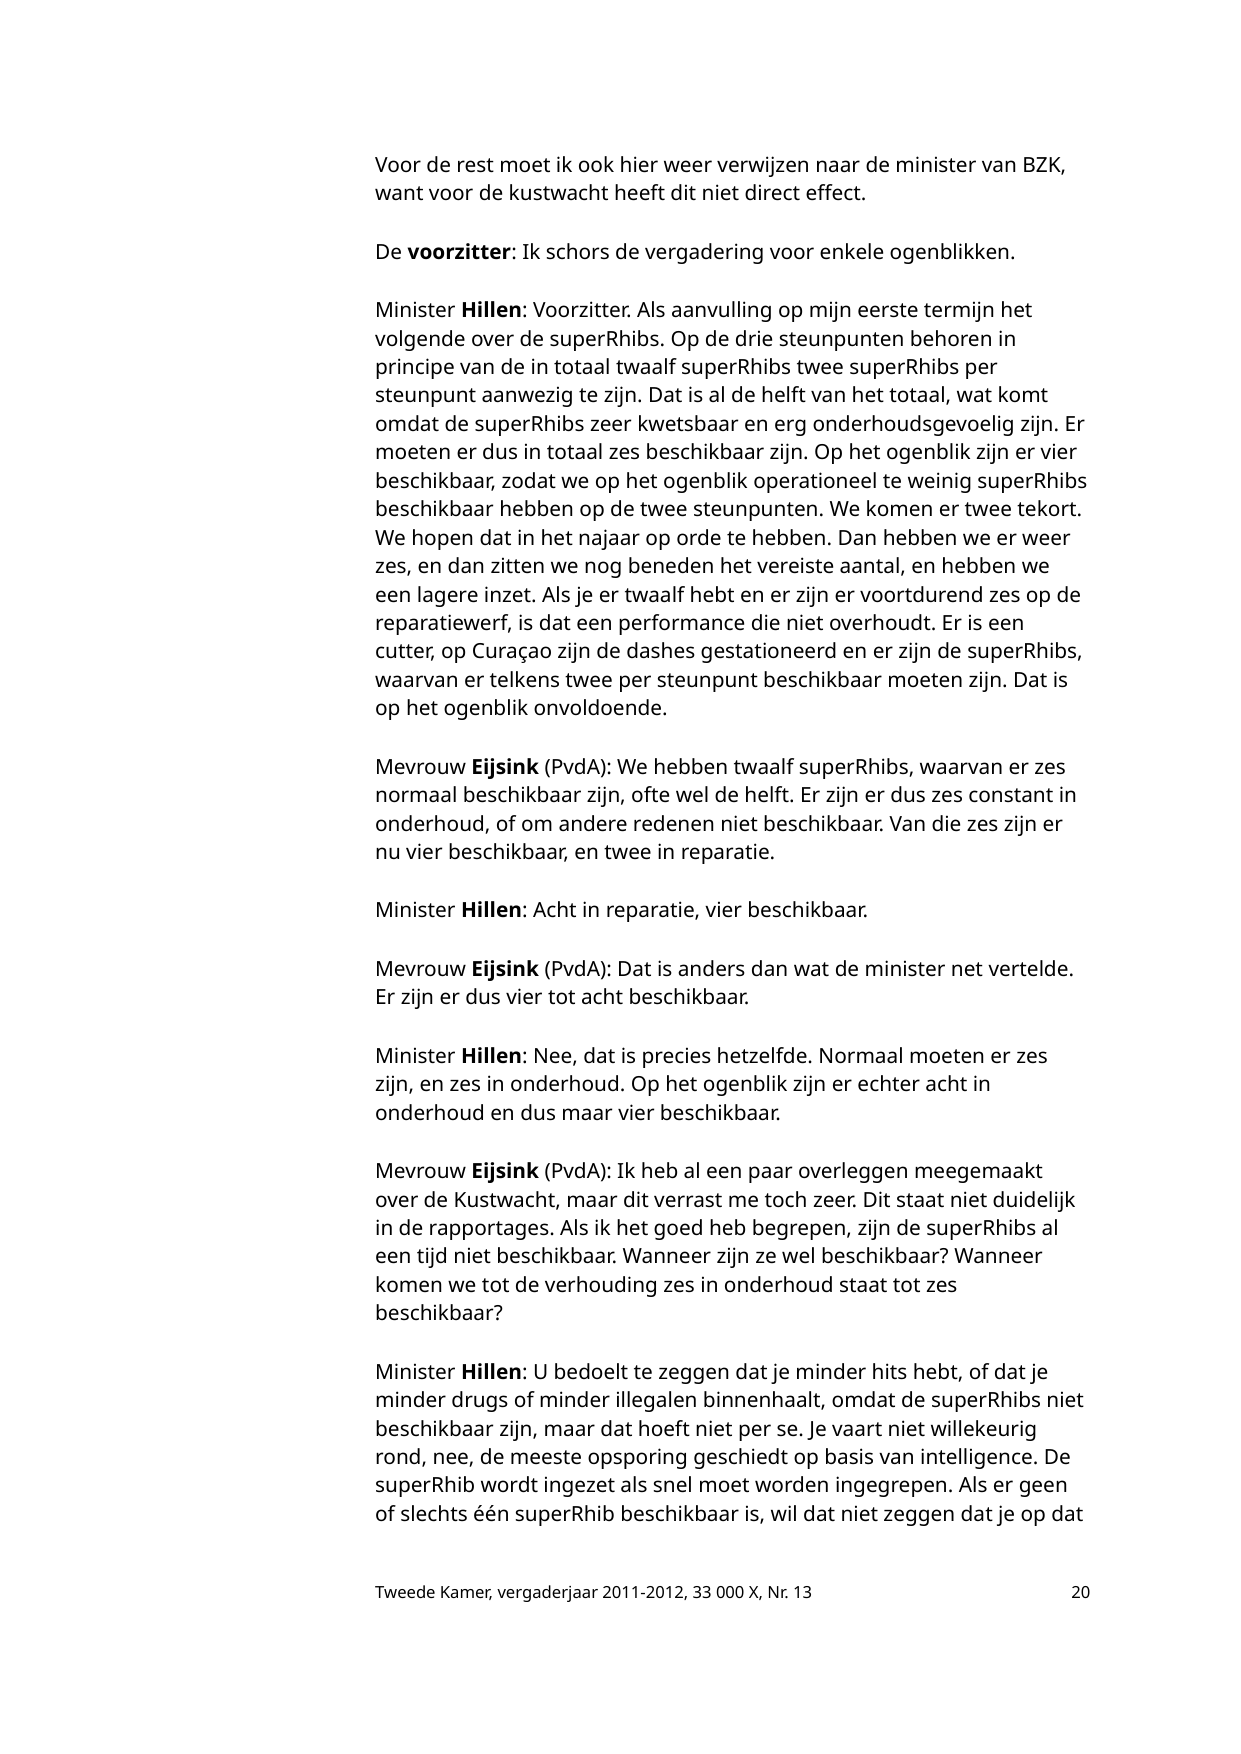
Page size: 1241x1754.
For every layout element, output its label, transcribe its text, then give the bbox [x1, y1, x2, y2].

text Mevrouw Eijsink (PvdA): We hebben twaalf superRhibs, waarvan er zes normaal beschikbaar zijn, ofte wel de helft. Er zijn er dus zes constant in onderhoud, of om andere redenen niet beschikbaar. Van die zes zijn er nu vier beschikbaar, en twee in reparatie. [375, 752, 1090, 866]
text Minister Hillen: Acht in reparatie, vier beschikbaar. [375, 896, 1090, 924]
text Minister Hillen: U bedoelt te zeggen dat je minder hits hebt, of dat je minder drugs of minder illegalen binnenhaalt, omdat de superRhibs niet beschikbaar zijn, maar dat hoeft niet per se. Je vaart niet willekeurig rond, nee, de meeste opsporing geschiedt op basis van intelligence. De superRhib wordt ingezet als snel moet worden ingegrepen. Als er geen of slechts één superRhib beschikbaar is, wil dat niet zeggen dat je op dat [375, 1357, 1090, 1527]
text Minister Hillen: Nee, dat is precies hetzelfde. Normaal moeten er zes zijn, en zes in onderhoud. Op het ogenblik zijn er echter acht in onderhoud en dus maar vier beschikbaar. [375, 1041, 1090, 1126]
text Voor de rest moet ik ook hier weer verwijzen naar de minister van BZK, want voor de kustwacht heeft dit niet direct effect. [375, 150, 1090, 207]
text De voorzitter: Ik schors de vergadering voor enkele ogenblikken. [375, 237, 1090, 265]
text Minister Hillen: Voorzitter. Als aanvulling op mijn eerste termijn het volgende over de superRhibs. Op de drie steunpunten behoren in principe van de in totaal twaalf superRhibs twee superRhibs per steunpunt aanwezig te zijn. Dat is al de helft van het totaal, wat komt omdat de superRhibs zeer kwetsbaar en erg onderhoudsgevoelig zijn. Er moeten er dus in totaal zes beschikbaar zijn. Op het ogenblik zijn er vier beschikbaar, zodat we op het ogenblik operationeel te weinig superRhibs beschikbaar hebben op de twee steunpunten. We komen er twee tekort. We hopen dat in het najaar op orde te hebben. Dan hebben we er weer zes, en dan zitten we nog beneden het vereiste aantal, en hebben we een lagere inzet. Als je er twaalf hebt en er zijn er voortdurend zes op de reparatiewerf, is dat een performance die niet overhoudt. Er is een cutter, op Curaçao zijn de dashes gestationeerd en er zijn de superRhibs, waarvan er telkens twee per steunpunt beschikbaar moeten zijn. Dat is op het ogenblik onvoldoende. [375, 295, 1090, 722]
text Mevrouw Eijsink (PvdA): Dat is anders dan wat de minister net vertelde. Er zijn er dus vier tot acht beschikbaar. [375, 954, 1090, 1011]
text Mevrouw Eijsink (PvdA): Ik heb al een paar overleggen meegemaakt over de Kustwacht, maar dit verrast me toch zeer. Dit staat niet duidelijk in de rapportages. Als ik het goed heb begrepen, zijn de superRhibs al een tijd niet beschikbaar. Wanneer zijn ze wel beschikbaar? Wanneer komen we tot de verhouding zes in onderhoud staat tot zes beschikbaar? [375, 1156, 1090, 1327]
